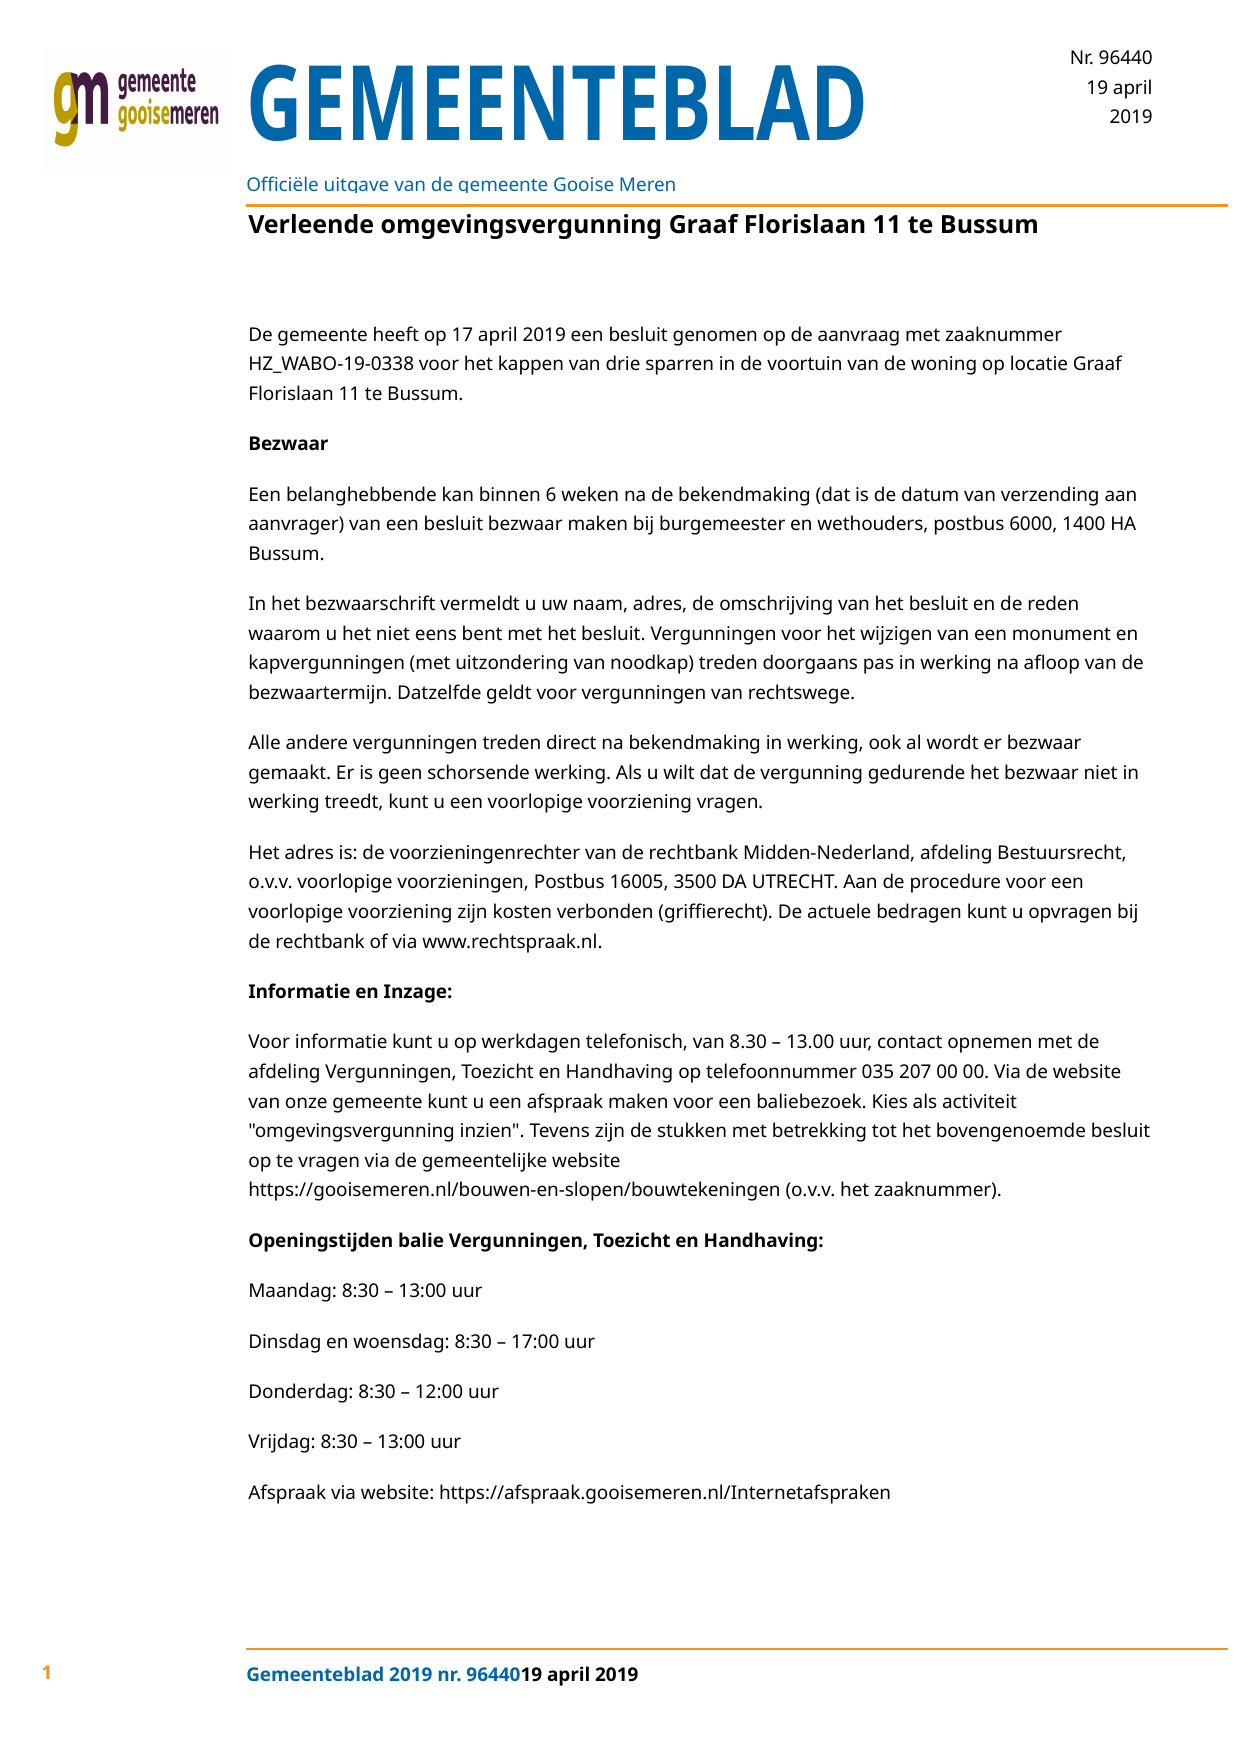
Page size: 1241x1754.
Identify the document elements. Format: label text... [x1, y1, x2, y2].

text Voor informatie kunt u op werkdagen telefonisch, van 8.30 – 13.00 uur, contact opnemen met de afdeling Vergunningen, Toezicht en Handhaving op telefoonnummer 035 207 00 00. Via de website van onze gemeente kunt u een afspraak maken voor een baliebezoek. Kies als activiteit "omgevingsvergunning inzien". Tevens zijn de stukken met betrekking tot het bovengenoemde besluit op te vragen via de gemeentelijke website https://gooisemeren.nl/bouwen-en-slopen/bouwtekeningen (o.v.v. het zaaknummer). [248, 1029, 1152, 1202]
text Openingstijden balie Vergunningen, Toezicht en Handhaving: [248, 1227, 1152, 1253]
text Bezwaar [248, 430, 1152, 456]
text De gemeente heeft op 17 april 2019 een besluit genomen op de aanvraag met zaaknummer HZ_WABO-19-0338 voor het kappen van drie sparren in de voortuin van de woning op locatie Graaf Florislaan 11 te Bussum. [248, 321, 1152, 406]
text Verleende omgevingsvergunning Graaf Florislaan 11 te Bussum [248, 207, 1152, 241]
text Het adres is: de voorzieningenrechter van de rechtbank Midden-Nederland, afdeling Bestuursrecht, o.v.v. voorlopige voorzieningen, Postbus 16005, 3500 DA UTRECHT. Aan de procedure voor een voorlopige voorziening zijn kosten verbonden (griffierecht). De actuele bedragen kunt u opvragen bij de rechtbank of via www.rechtspraak.nl. [248, 839, 1152, 953]
text Informatie en Inzage: [248, 978, 1152, 1004]
text Vrijdag: 8:30 – 13:00 uur [248, 1429, 1152, 1454]
text In het bezwaarschrift vermeldt u uw naam, adres, de omschrijving van het besluit en de reden waarom u het niet eens bent met het besluit. Vergunningen voor het wijzigen van een monument en kapvergunningen (met uitzondering van noodkap) treden doorgaans pas in werking na afloop van de bezwaartermijn. Datzelfde geldt voor vergunningen van rechtswege. [248, 590, 1152, 705]
text Maandag: 8:30 – 13:00 uur [248, 1277, 1152, 1303]
picture [41, 47, 231, 172]
text Dinsdag en woensdag: 8:30 – 17:00 uur [248, 1328, 1152, 1353]
text Donderdag: 8:30 – 12:00 uur [248, 1378, 1152, 1404]
text Afspraak via website: https://afspraak.gooisemeren.nl/Internetafspraken [248, 1479, 1152, 1505]
text Een belanghebbende kan binnen 6 weken na de bekendmaking (dat is de datum van verzending aan aanvrager) van een besluit bezwaar maken bij burgemeester en wethouders, postbus 6000, 1400 HA Bussum. [248, 481, 1152, 566]
text Alle andere vergunningen treden direct na bekendmaking in werking, ook al wordt er bezwaar gemaakt. Er is geen schorsende werking. Als u wilt dat de vergunning gedurende het bezwaar niet in werking treedt, kunt u een voorlopige voorziening vragen. [248, 729, 1152, 814]
